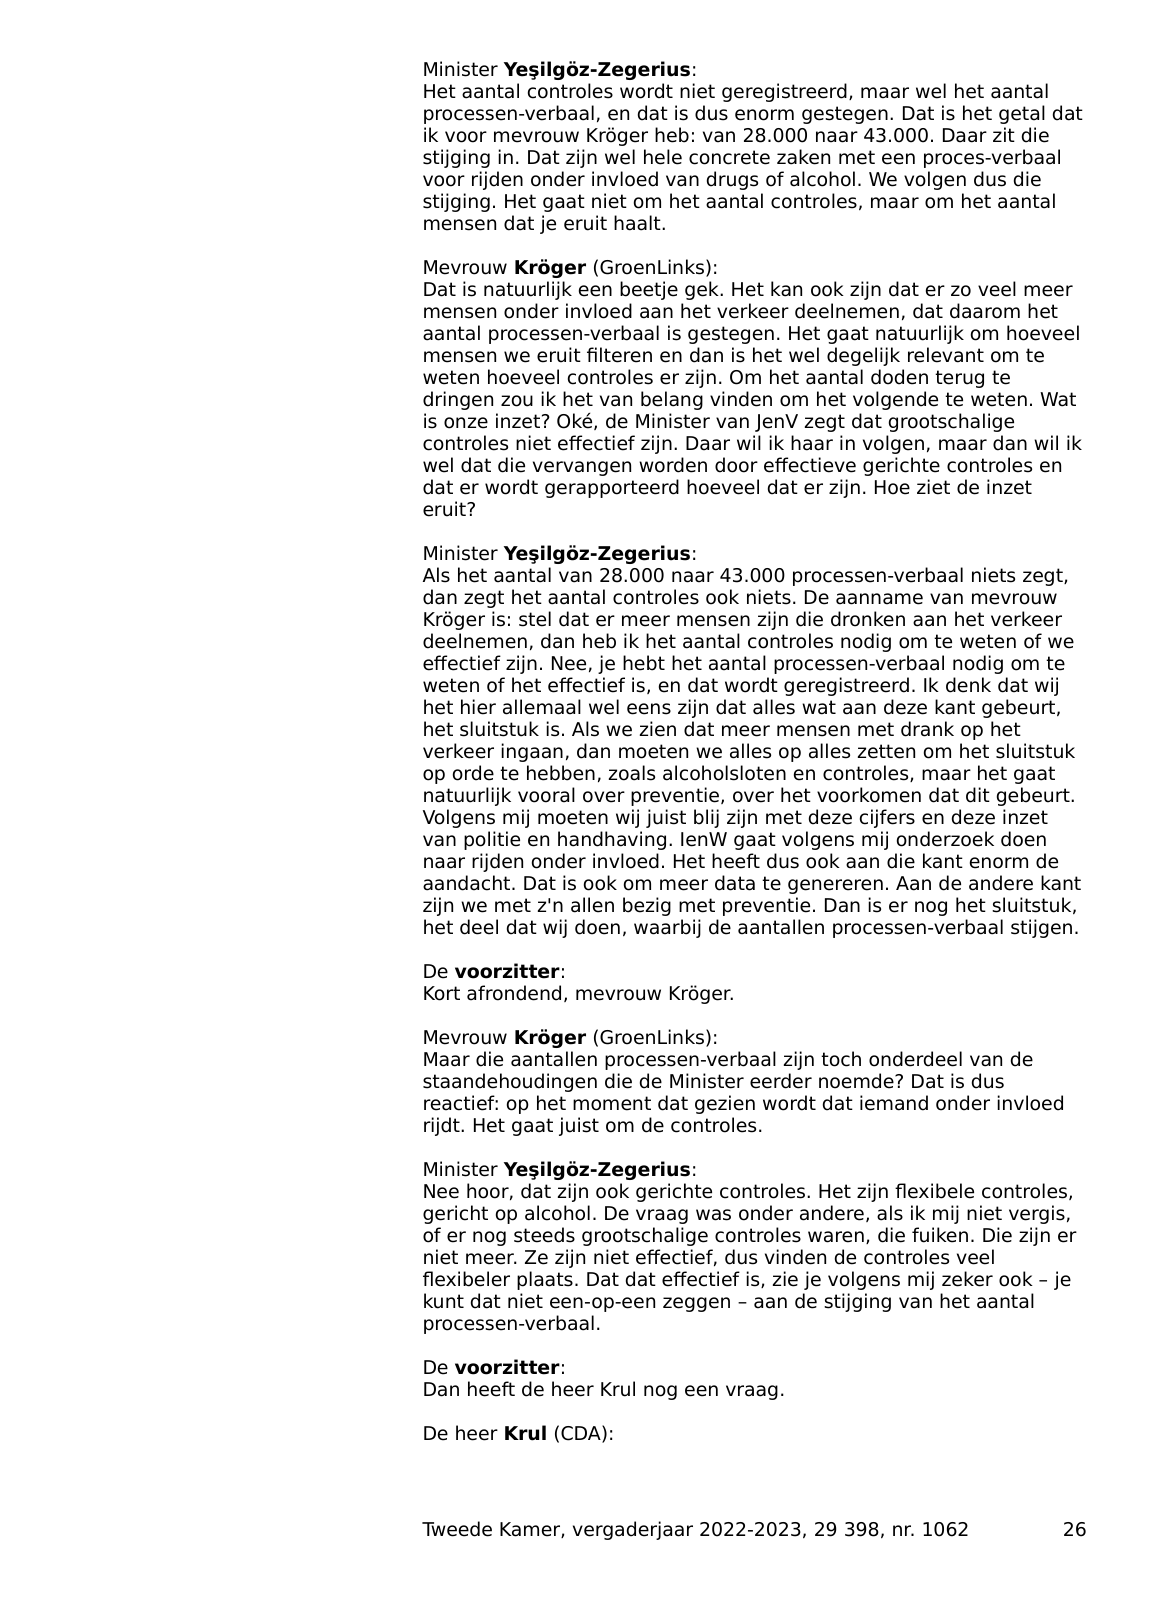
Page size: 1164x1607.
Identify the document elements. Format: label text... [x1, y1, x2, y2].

text Kort afrondend, mevrouw Kröger. [422, 983, 1087, 1005]
text Het aantal controles wordt niet geregistreerd, maar wel het aantal processen-verbaal, en dat is dus enorm gestegen. Dat is het getal dat ik voor mevrouw Kröger heb: van 28.000 naar 43.000. Daar zit die stijging in. Dat zijn wel hele concrete zaken met een proces-verbaal voor rijden onder invloed van drugs of alcohol. We volgen dus die stijging. Het gaat niet om het aantal controles, maar om het aantal mensen dat je eruit haalt. [422, 81, 1087, 235]
text Maar die aantallen processen-verbaal zijn toch onderdeel van de staandehoudingen die de Minister eerder noemde? Dat is dus reactief: op het moment dat gezien wordt dat iemand onder invloed rijdt. Het gaat juist om de controles. [422, 1049, 1087, 1137]
text Als het aantal van 28.000 naar 43.000 processen-verbaal niets zegt, dan zegt het aantal controles ook niets. De aanname van mevrouw Kröger is: stel dat er meer mensen zijn die dronken aan het verkeer deelnemen, dan heb ik het aantal controles nodig om te weten of we effectief zijn. Nee, je hebt het aantal processen-verbaal nodig om te weten of het effectief is, en dat wordt geregistreerd. Ik denk dat wij het hier allemaal wel eens zijn dat alles wat aan deze kant gebeurt, het sluitstuk is. Als we zien dat meer mensen met drank op het verkeer ingaan, dan moeten we alles op alles zetten om het sluitstuk op orde te hebben, zoals alcoholsloten en controles, maar het gaat natuurlijk vooral over preventie, over het voorkomen dat dit gebeurt. Volgens mij moeten wij juist blij zijn met deze cijfers en deze inzet van politie en handhaving. IenW gaat volgens mij onderzoek doen naar rijden onder invloed. Het heeft dus ook aan die kant enorm de aandacht. Dat is ook om meer data te genereren. Aan de andere kant zijn we met z'n allen bezig met preventie. Dan is er nog het sluitstuk, het deel dat wij doen, waarbij de aantallen processen-verbaal stijgen. [422, 565, 1087, 939]
text Minister Yeşilgöz-Zegerius: [422, 543, 1087, 565]
text Dan heeft de heer Krul nog een vraag. [422, 1379, 1087, 1401]
text De heer Krul (CDA): [422, 1423, 1087, 1445]
text De voorzitter: [422, 961, 1087, 983]
text Mevrouw Kröger (GroenLinks): [422, 1027, 1087, 1049]
text Nee hoor, dat zijn ook gerichte controles. Het zijn flexibele controles, gericht op alcohol. De vraag was onder andere, als ik mij niet vergis, of er nog steeds grootschalige controles waren, die fuiken. Die zijn er niet meer. Ze zijn niet effectief, dus vinden de controles veel flexibeler plaats. Dat dat effectief is, zie je volgens mij zeker ook – je kunt dat niet een-op-een zeggen – aan de stijging van het aantal processen-verbaal. [422, 1181, 1087, 1335]
text Minister Yeşilgöz-Zegerius: [422, 59, 1087, 81]
text Minister Yeşilgöz-Zegerius: [422, 1159, 1087, 1181]
text De voorzitter: [422, 1357, 1087, 1379]
text Mevrouw Kröger (GroenLinks): [422, 257, 1087, 279]
text Dat is natuurlijk een beetje gek. Het kan ook zijn dat er zo veel meer mensen onder invloed aan het verkeer deelnemen, dat daarom het aantal processen-verbaal is gestegen. Het gaat natuurlijk om hoeveel mensen we eruit filteren en dan is het wel degelijk relevant om te weten hoeveel controles er zijn. Om het aantal doden terug te dringen zou ik het van belang vinden om het volgende te weten. Wat is onze inzet? Oké, de Minister van JenV zegt dat grootschalige controles niet effectief zijn. Daar wil ik haar in volgen, maar dan wil ik wel dat die vervangen worden door effectieve gerichte controles en dat er wordt gerapporteerd hoeveel dat er zijn. Hoe ziet de inzet eruit? [422, 279, 1087, 521]
